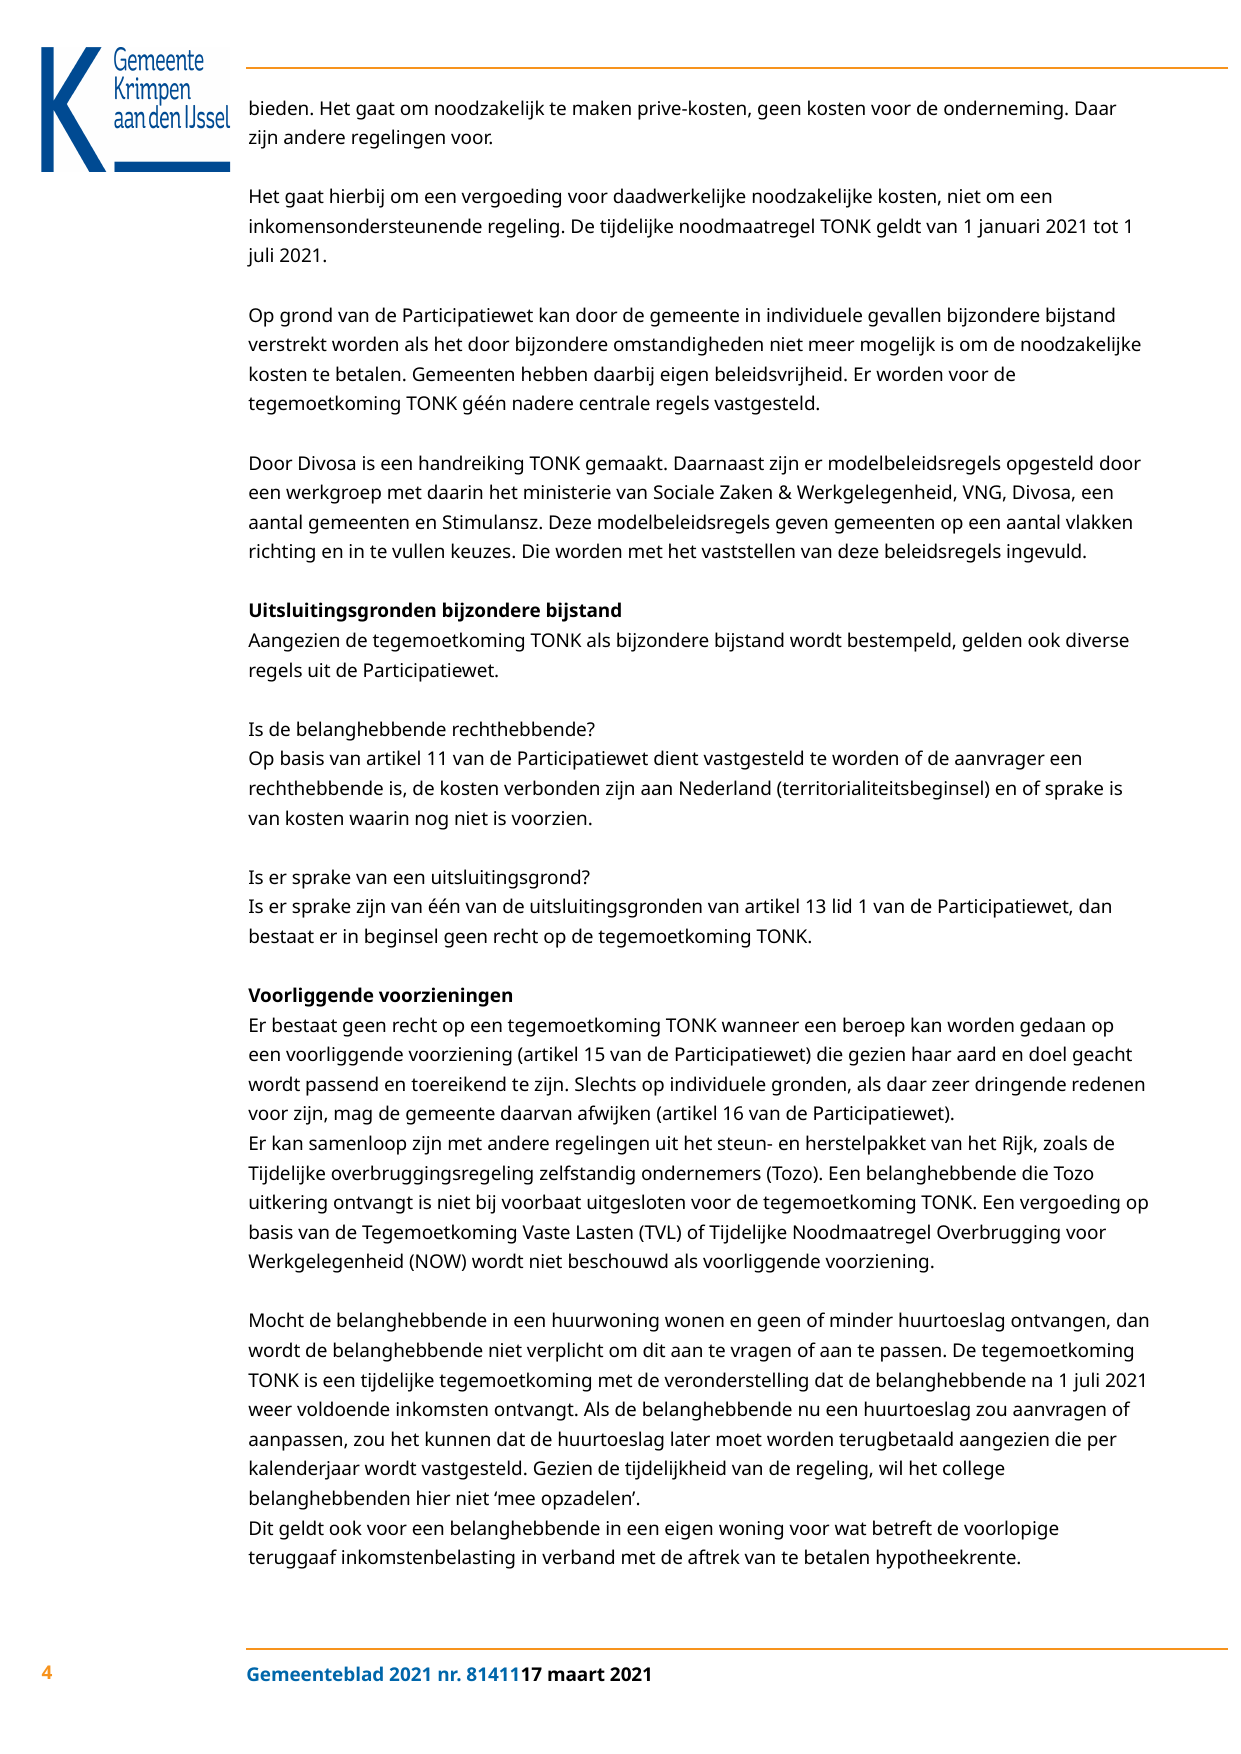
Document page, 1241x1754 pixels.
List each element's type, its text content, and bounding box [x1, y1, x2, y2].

text Op basis van artikel 11 van de Participatiewet dient vastgesteld te worden of de aanvrager een rechthebbende is, de kosten verbonden zijn aan Nederland (territorialiteitsbeginsel) en of sprake is van kosten waarin nog niet is voorzien. [248, 746, 1152, 831]
text Is de belanghebbende rechthebbende? [248, 716, 1152, 742]
text Uitsluitingsgronden bijzondere bijstand [248, 598, 1152, 623]
text Er kan samenloop zijn met andere regelingen uit het steun- en herstelpakket van het Rijk, zoals de Tijdelijke overbruggingsregeling zelfstandig ondernemers (Tozo). Een belanghebbende die Tozo uitkering ontvangt is niet bij voorbaat uitgesloten voor de tegemoetkoming TONK. Een vergoeding op basis van de Tegemoetkoming Vaste Lasten (TVL) of Tijdelijke Noodmaatregel Overbrugging voor Werkgelegenheid (NOW) wordt niet beschouwd als voorliggende voorziening. [248, 1130, 1152, 1274]
text Dit geldt ook voor een belanghebbende in een eigen woning voor wat betreft de voorlopige teruggaaf inkomstenbelasting in verband met de aftrek van te betalen hypotheekrente. [248, 1515, 1152, 1570]
text Op grond van de Participatiewet kan door de gemeente in individuele gevallen bijzondere bijstand verstrekt worden als het door bijzondere omstandigheden niet meer mogelijk is om de noodzakelijke kosten te betalen. Gemeenten hebben daarbij eigen beleidsvrijheid. Er worden voor de tegemoetkoming TONK géén nadere centrale regels vastgesteld. [248, 302, 1152, 416]
text Het gaat hierbij om een vergoeding voor daadwerkelijke noodzakelijke kosten, niet om een inkomensondersteunende regeling. De tijdelijke noodmaatregel TONK geldt van 1 januari 2021 tot 1 juli 2021. [248, 183, 1152, 268]
text Is er sprake zijn van één van de uitsluitingsgronden van artikel 13 lid 1 van de Participatiewet, dan bestaat er in beginsel geen recht op de tegemoetkoming TONK. [248, 893, 1152, 949]
text Aangezien de tegemoetkoming TONK als bijzondere bijstand wordt bestempeld, gelden ook diverse regels uit de Participatiewet. [248, 627, 1152, 683]
text Mocht de belanghebbende in een huurwoning wonen en geen of minder huurtoeslag ontvangen, dan wordt de belanghebbende niet verplicht om dit aan te vragen of aan te passen. De tegemoetkoming TONK is een tijdelijke tegemoetkoming met de veronderstelling dat de belanghebbende na 1 juli 2021 weer voldoende inkomsten ontvangt. Als de belanghebbende nu een huurtoeslag zou aanvragen of aanpassen, zou het kunnen dat de huurtoeslag later moet worden terugbetaald aangezien die per kalenderjaar wordt vastgesteld. Gezien de tijdelijkheid van de regeling, wil het college belanghebbenden hier niet ‘mee opzadelen’. [248, 1308, 1152, 1511]
text Voorliggende voorzieningen [248, 982, 1152, 1008]
text bieden. Het gaat om noodzakelijk te maken prive-kosten, geen kosten voor de onderneming. Daar zijn andere regelingen voor. [248, 95, 1152, 150]
text Er bestaat geen recht op een tegemoetkoming TONK wanneer een beroep kan worden gedaan op een voorliggende voorziening (artikel 15 van de Participatiewet) die gezien haar aard en doel geacht wordt passend en toereikend te zijn. Slechts op individuele gronden, als daar zeer dringende redenen voor zijn, mag de gemeente daarvan afwijken (artikel 16 van de Participatiewet). [248, 1012, 1152, 1126]
text Is er sprake van een uitsluitingsgrond? [248, 864, 1152, 890]
text Door Divosa is een handreiking TONK gemaakt. Daarnaast zijn er modelbeleidsregels opgesteld door een werkgroep met daarin het ministerie van Sociale Zaken & Werkgelegenheid, VNG, Divosa, een aantal gemeenten en Stimulansz. Deze modelbeleidsregels geven gemeenten op een aantal vlakken richting en in te vullen keuzes. Die worden met het vaststellen van deze beleidsregels ingevuld. [248, 450, 1152, 564]
picture [41, 47, 231, 172]
